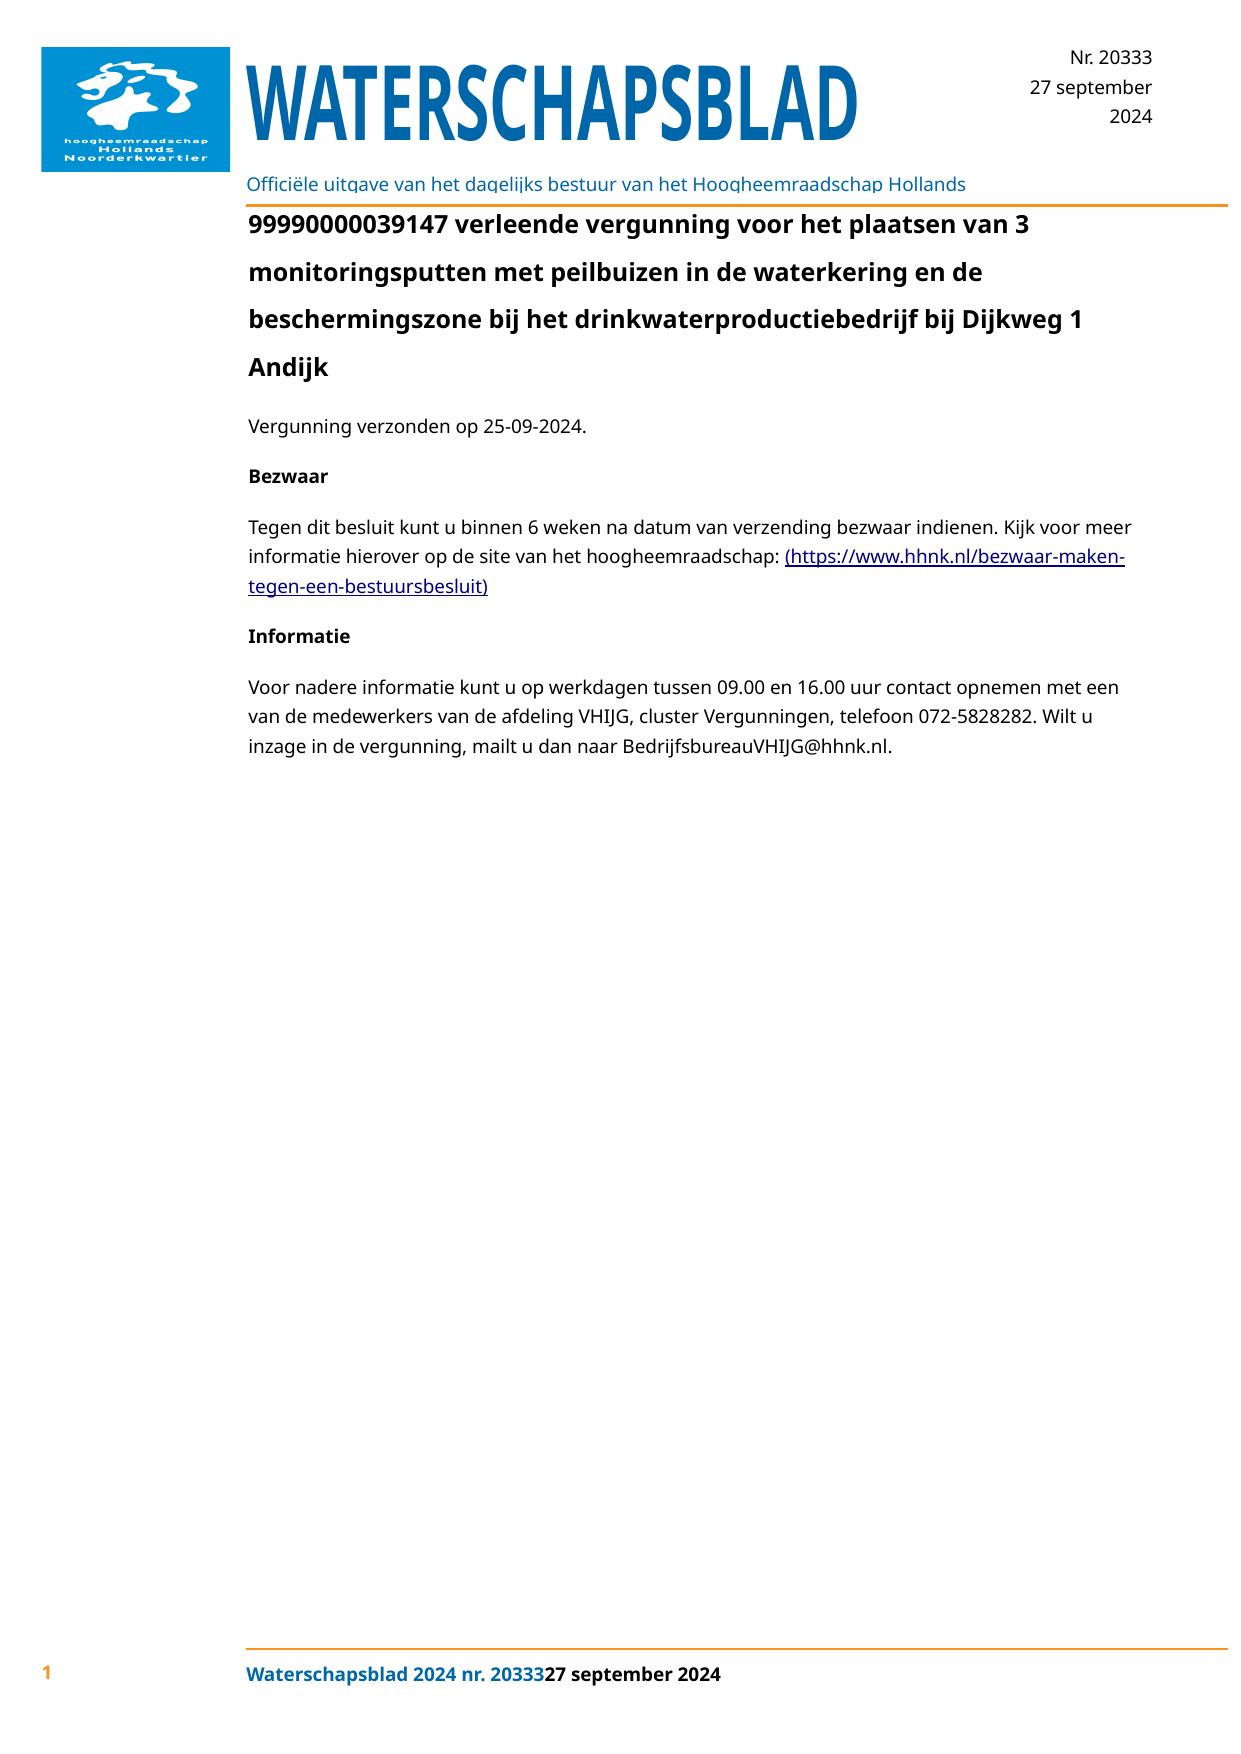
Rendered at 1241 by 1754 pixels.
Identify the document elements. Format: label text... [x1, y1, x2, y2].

picture [88, 87, 157, 130]
picture [78, 64, 122, 99]
text Vergunning verzonden op 25-09-2024. [248, 413, 1152, 439]
text 99990000039147 verleende vergunning voor het plaatsen van 3 monitoringsputten met peilbuizen in de waterkering en de beschermingszone bij het drinkwaterproductiebedrijf bij Dijkweg 1 Andijk [248, 207, 1152, 384]
text Informatie [248, 623, 1152, 649]
text Bezwaar [248, 463, 1152, 489]
picture [118, 62, 197, 112]
picture [129, 76, 144, 82]
text Voor nadere informatie kunt u op werkdagen tussen 09.00 en 16.00 uur contact opnemen met een van de medewerkers van de afdeling VHIJG, cluster Vergunningen, telefoon 072-5828282. Wilt u inzage in de vergunning, mailt u dan naar BedrijfsbureauVHIJG@hhnk.nl. [248, 674, 1152, 759]
text Tegen dit besluit kunt u binnen 6 weken na datum van verzending bezwaar indienen. Kijk voor meer informatie hierover op de site van het hoogheemraadschap: (https://www.hhnk.nl/bezwaar-maken-tegen-een-bestuursbesluit) [248, 514, 1152, 599]
